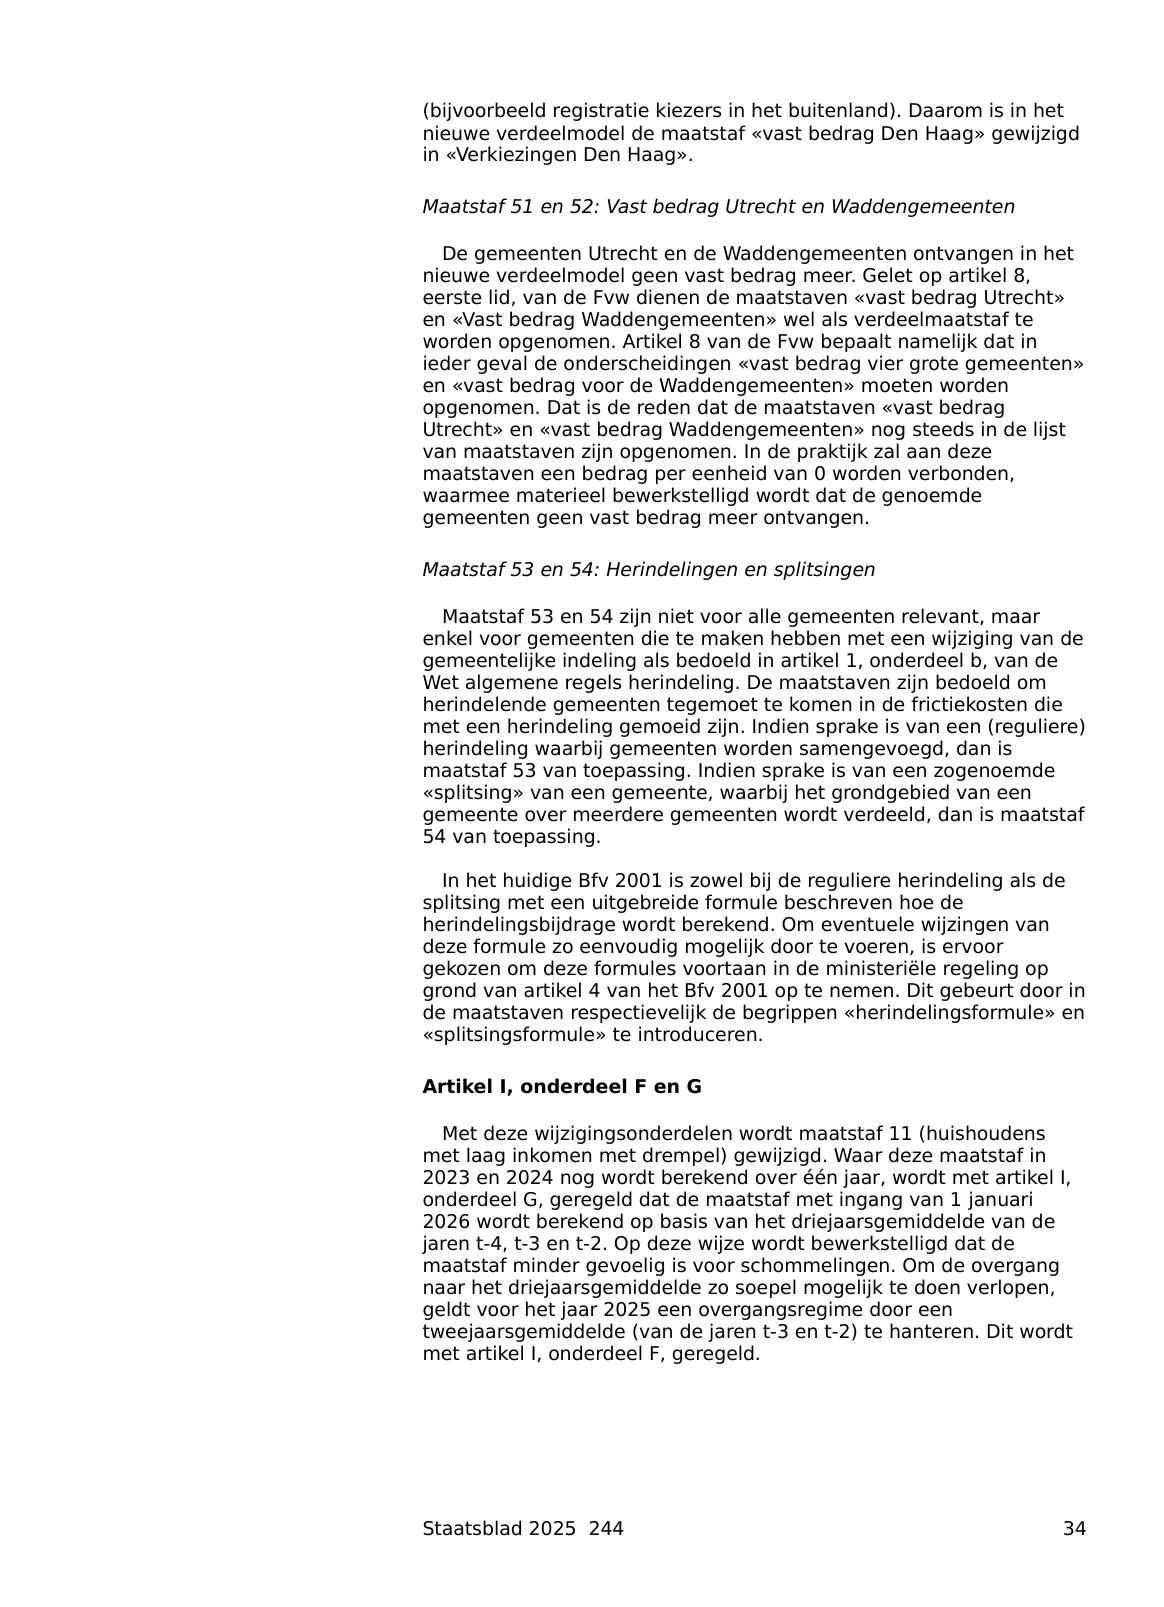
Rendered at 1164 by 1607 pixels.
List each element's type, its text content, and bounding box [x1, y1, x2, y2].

subtitle Maatstaf 53 en 54: Herindelingen en splitsingen [422, 559, 1087, 581]
text Met deze wijzigingsonderdelen wordt maatstaf 11 (huishoudens met laag inkomen met drempel) gewijzigd. Waar deze maatstaf in 2023 en 2024 nog wordt berekend over één jaar, wordt met artikel I, onderdeel G, geregeld dat de maatstaf met ingang van 1 januari 2026 wordt berekend op basis van het driejaarsgemiddelde van de jaren t-4, t-3 en t-2. Op deze wijze wordt bewerkstelligd dat de maatstaf minder gevoelig is voor schommelingen. Om de overgang naar het driejaarsgemiddelde zo soepel mogelijk te doen verlopen, geldt voor het jaar 2025 een overgangsregime door een tweejaarsgemiddelde (van de jaren t-3 en t-2) te hanteren. Dit wordt met artikel I, onderdeel F, geregeld. [422, 1123, 1087, 1364]
subtitle Artikel I, onderdeel F en G [422, 1076, 1087, 1098]
text De gemeenten Utrecht en de Waddengemeenten ontvangen in het nieuwe verdeelmodel geen vast bedrag meer. Gelet op artikel 8, eerste lid, van de Fvw dienen de maatstaven «vast bedrag Utrecht» en «Vast bedrag Waddengemeenten» wel als verdeelmaatstaf te worden opgenomen. Artikel 8 van de Fvw bepaalt namelijk dat in ieder geval de onderscheidingen «vast bedrag vier grote gemeenten» en «vast bedrag voor de Waddengemeenten» moeten worden opgenomen. Dat is de reden dat de maatstaven «vast bedrag Utrecht» en «vast bedrag Waddengemeenten» nog steeds in de lijst van maatstaven zijn opgenomen. In de praktijk zal aan deze maatstaven een bedrag per eenheid van 0 worden verbonden, waarmee materieel bewerkstelligd wordt dat de genoemde gemeenten geen vast bedrag meer ontvangen. [422, 243, 1087, 529]
subtitle Maatstaf 51 en 52: Vast bedrag Utrecht en Waddengemeenten [422, 196, 1087, 218]
text (bijvoorbeeld registratie kiezers in het buitenland). Daarom is in het nieuwe verdeelmodel de maatstaf «vast bedrag Den Haag» gewijzigd in «Verkiezingen Den Haag». [422, 100, 1087, 166]
text Maatstaf 53 en 54 zijn niet voor alle gemeenten relevant, maar enkel voor gemeenten die te maken hebben met een wijziging van de gemeentelijke indeling als bedoeld in artikel 1, onderdeel b, van de Wet algemene regels herindeling. De maatstaven zijn bedoeld om herindelende gemeenten tegemoet te komen in de frictiekosten die met een herindeling gemoeid zijn. Indien sprake is van een (reguliere) herindeling waarbij gemeenten worden samengevoegd, dan is maatstaf 53 van toepassing. Indien sprake is van een zogenoemde «splitsing» van een gemeente, waarbij het grondgebied van een gemeente over meerdere gemeenten wordt verdeeld, dan is maatstaf 54 van toepassing. [422, 606, 1087, 848]
text In het huidige Bfv 2001 is zowel bij de reguliere herindeling als de splitsing met een uitgebreide formule beschreven hoe de herindelingsbijdrage wordt berekend. Om eventuele wijzingen van deze formule zo eenvoudig mogelijk door te voeren, is ervoor gekozen om deze formules voortaan in de ministeriële regeling op grond van artikel 4 van het Bfv 2001 op te nemen. Dit gebeurt door in de maatstaven respectievelijk de begrippen «herindelingsformule» en «splitsingsformule» te introduceren. [422, 870, 1087, 1046]
